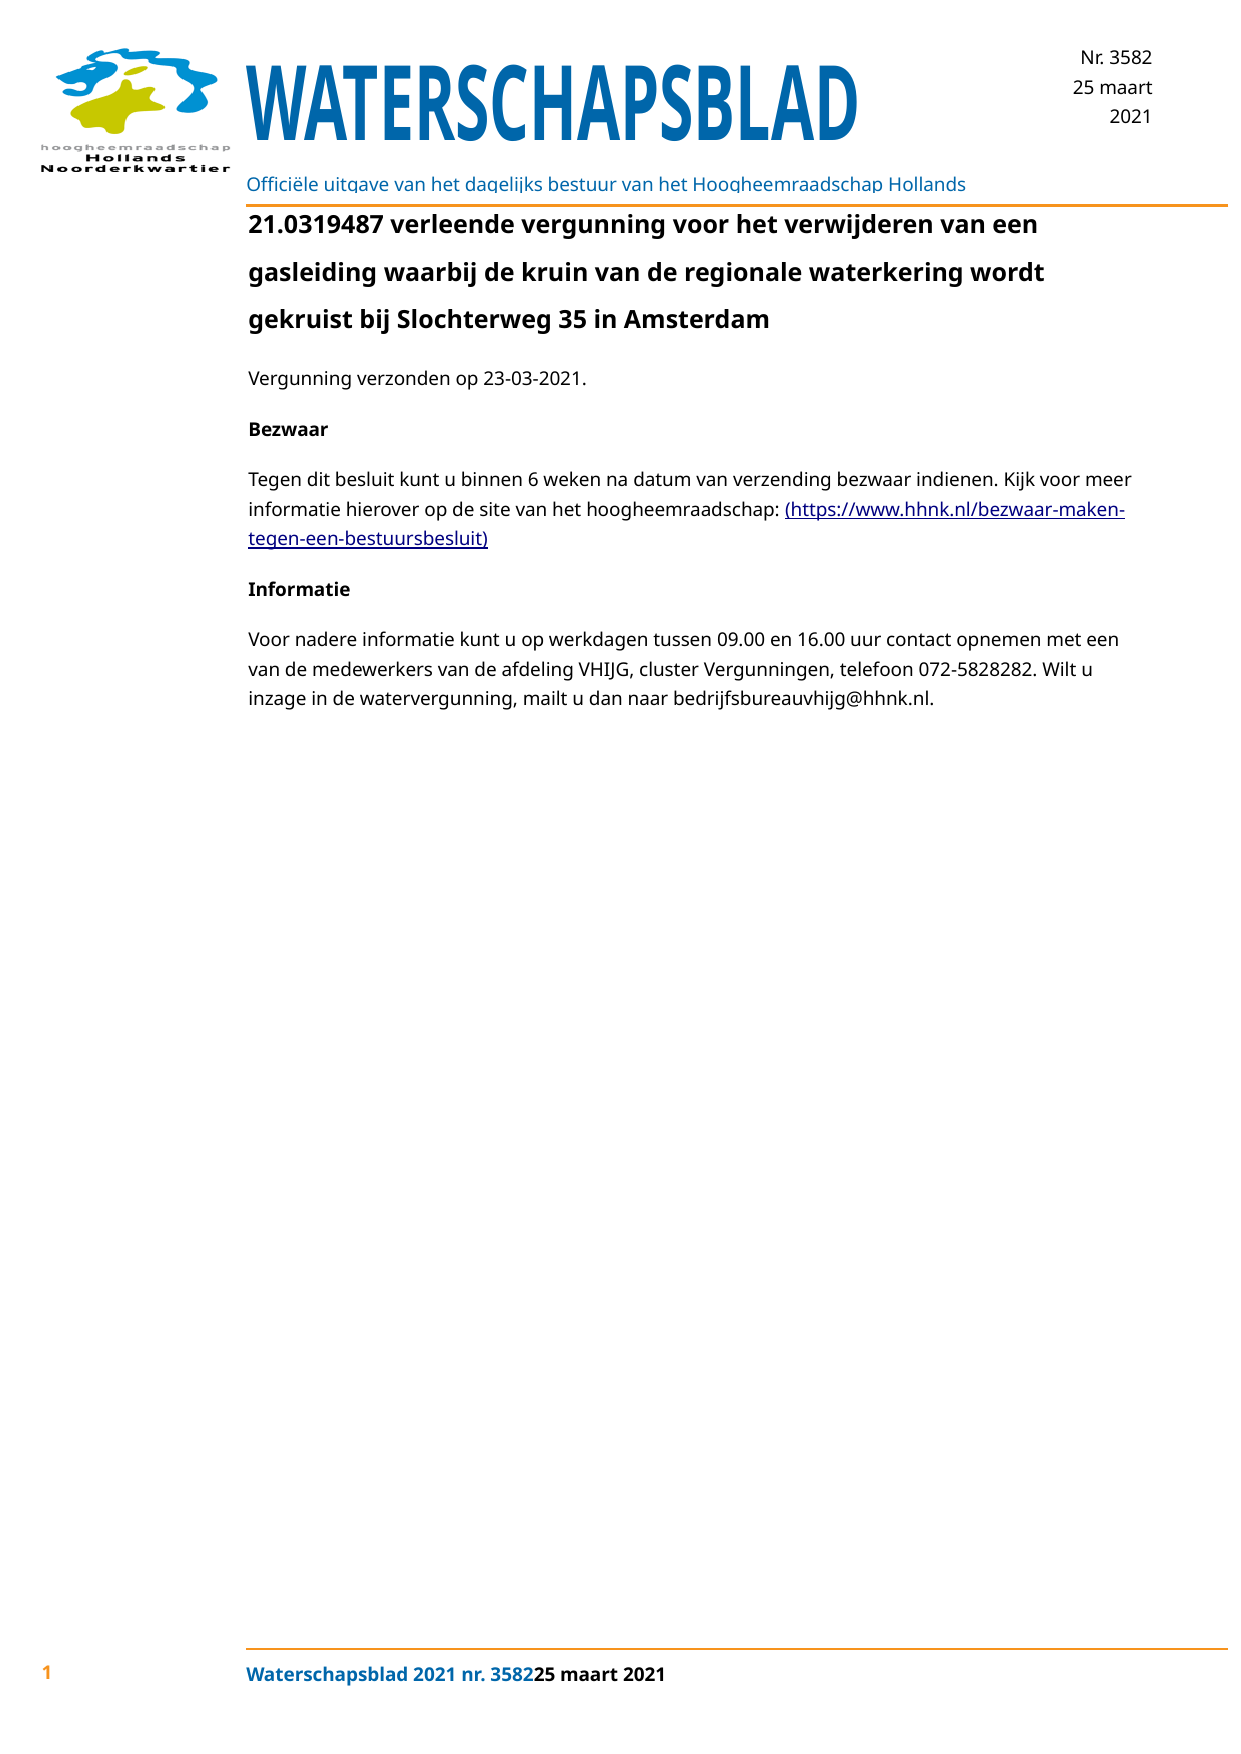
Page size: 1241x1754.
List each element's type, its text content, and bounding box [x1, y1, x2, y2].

text Informatie [248, 576, 1152, 602]
picture [41, 47, 231, 172]
text Vergunning verzonden op 23-03-2021. [248, 366, 1152, 391]
text Tegen dit besluit kunt u binnen 6 weken na datum van verzending bezwaar indienen. Kijk voor meer informatie hierover op de site van het hoogheemraadschap: (https://www.hhnk.nl/bezwaar-maken-tegen-een-bestuursbesluit) [248, 466, 1152, 551]
text 21.0319487 verleende vergunning voor het verwijderen van een gasleiding waarbij de kruin van de regionale waterkering wordt gekruist bij Slochterweg 35 in Amsterdam [248, 207, 1152, 336]
text Voor nadere informatie kunt u op werkdagen tussen 09.00 en 16.00 uur contact opnemen met een van de medewerkers van de afdeling VHIJG, cluster Vergunningen, telefoon 072-5828282. Wilt u inzage in de watervergunning, mailt u dan naar bedrijfsbureauvhijg@hhnk.nl. [248, 626, 1152, 711]
text Bezwaar [248, 416, 1152, 442]
